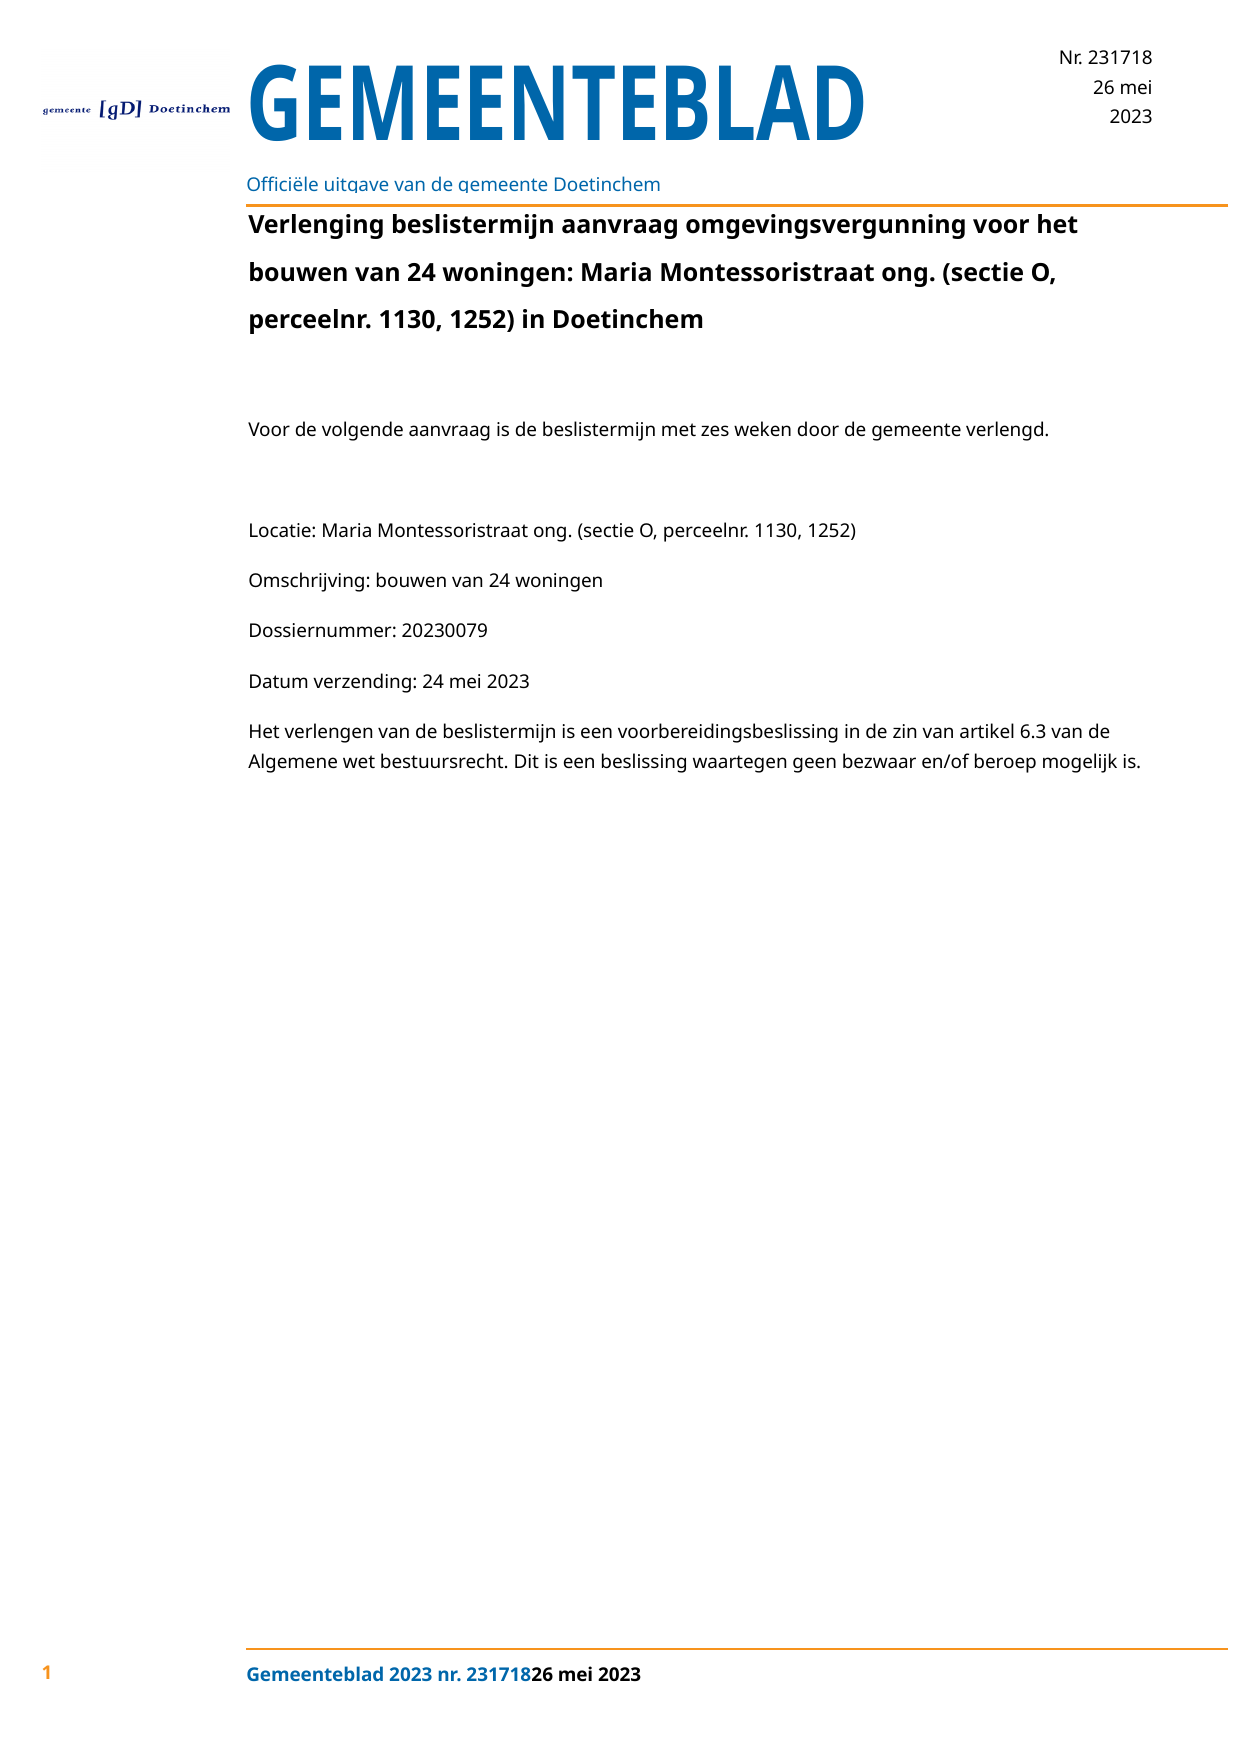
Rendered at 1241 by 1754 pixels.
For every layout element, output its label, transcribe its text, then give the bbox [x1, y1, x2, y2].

text Datum verzending: 24 mei 2023 [248, 668, 1152, 694]
text Dossiernummer: 20230079 [248, 618, 1152, 643]
text Het verlengen van de beslistermijn is een voorbereidingsbeslissing in de zin van artikel 6.3 van de Algemene wet bestuursrecht. Dit is een beslissing waartegen geen bezwaar en/of beroep mogelijk is. [248, 718, 1152, 774]
text Omschrijving: bouwen van 24 woningen [248, 567, 1152, 593]
text Locatie: Maria Montessoristraat ong. (sectie O, perceelnr. 1130, 1252) [248, 517, 1152, 542]
text Voor de volgende aanvraag is de beslistermijn met zes weken door de gemeente verlengd. [248, 416, 1152, 442]
text Verlenging beslistermijn aanvraag omgevingsvergunning voor het bouwen van 24 woningen: Maria Montessoristraat ong. (sectie O, perceelnr. 1130, 1252) in Doetinchem [248, 207, 1152, 336]
picture [41, 47, 231, 172]
